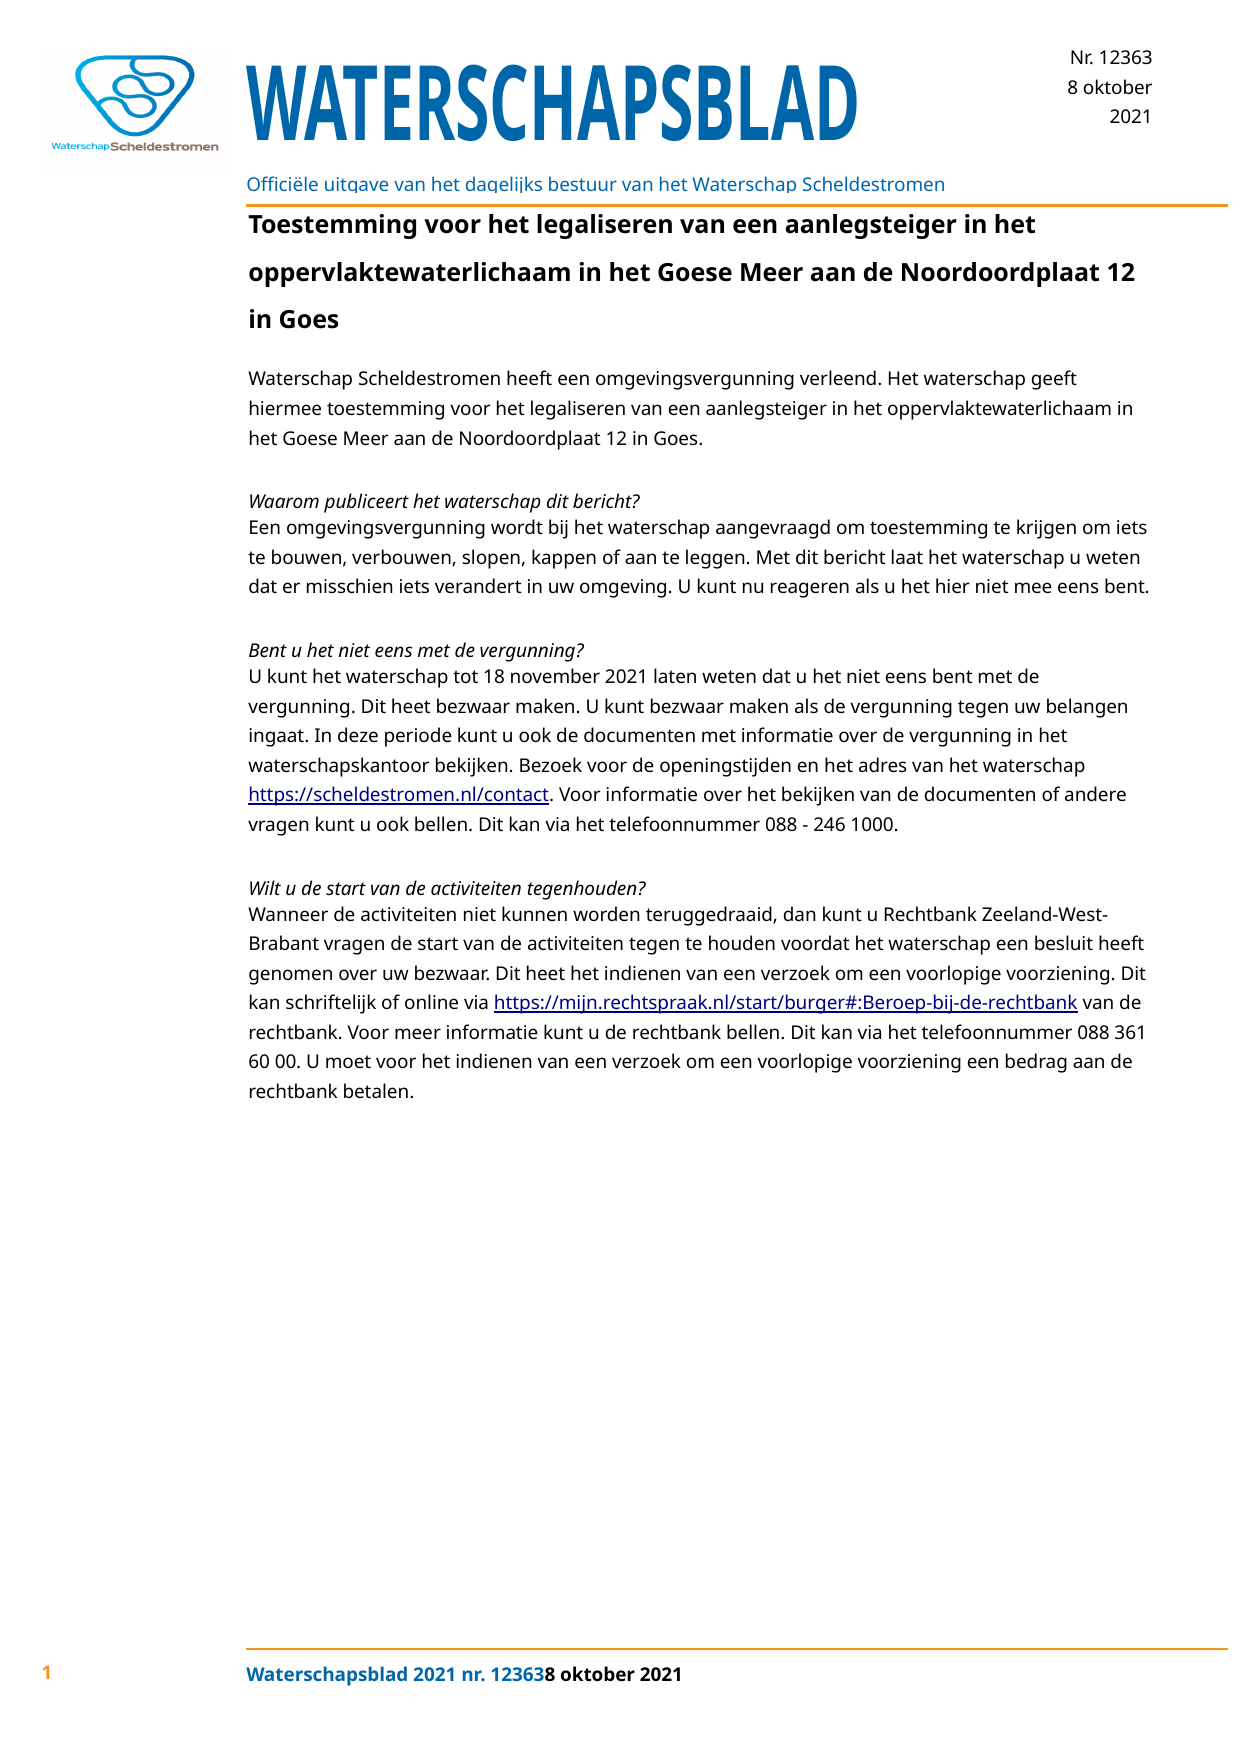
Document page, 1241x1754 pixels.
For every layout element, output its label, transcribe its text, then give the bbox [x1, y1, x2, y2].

picture [41, 47, 231, 172]
text Wilt u de start van de activiteiten tegenhouden? [248, 875, 1152, 901]
text Bent u het niet eens met de vergunning? [248, 637, 1152, 663]
text Wanneer de activiteiten niet kunnen worden teruggedraaid, dan kunt u Rechtbank Zeeland-West-Brabant vragen de start van de activiteiten tegen te houden voordat het waterschap een besluit heeft genomen over uw bezwaar. Dit heet het indienen van een verzoek om een voorlopige voorziening. Dit kan schriftelijk of online via https://mijn.rechtspraak.nl/start/burger#:Beroep-bij-de-rechtbank van de rechtbank. Voor meer informatie kunt u de rechtbank bellen. Dit kan via het telefoonnummer 088 361 60 00. U moet voor het indienen van een verzoek om een voorlopige voorziening een bedrag aan de rechtbank betalen. [248, 901, 1152, 1104]
text U kunt het waterschap tot 18 november 2021 laten weten dat u het niet eens bent met de vergunning. Dit heet bezwaar maken. U kunt bezwaar maken als de vergunning tegen uw belangen ingaat. In deze periode kunt u ook de documenten met informatie over de vergunning in het waterschapskantoor bekijken. Bezoek voor de openingstijden en het adres van het waterschap https://scheldestromen.nl/contact. Voor informatie over het bekijken van de documenten of andere vragen kunt u ook bellen. Dit kan via het telefoonnummer 088 - 246 1000. [248, 663, 1152, 837]
text Waarom publiceert het waterschap dit bericht? [248, 489, 1152, 514]
text Een omgevingsvergunning wordt bij het waterschap aangevraagd om toestemming te krijgen om iets te bouwen, verbouwen, slopen, kappen of aan te leggen. Met dit bericht laat het waterschap u weten dat er misschien iets verandert in uw omgeving. U kunt nu reageren als u het hier niet mee eens bent. [248, 514, 1152, 599]
text Waterschap Scheldestromen heeft een omgevingsvergunning verleend. Het waterschap geeft hiermee toestemming voor het legaliseren van een aanlegsteiger in het oppervlaktewaterlichaam in het Goese Meer aan de Noordoordplaat 12 in Goes. [248, 366, 1152, 450]
text Toestemming voor het legaliseren van een aanlegsteiger in het oppervlaktewaterlichaam in het Goese Meer aan de Noordoordplaat 12 in Goes [248, 207, 1152, 336]
